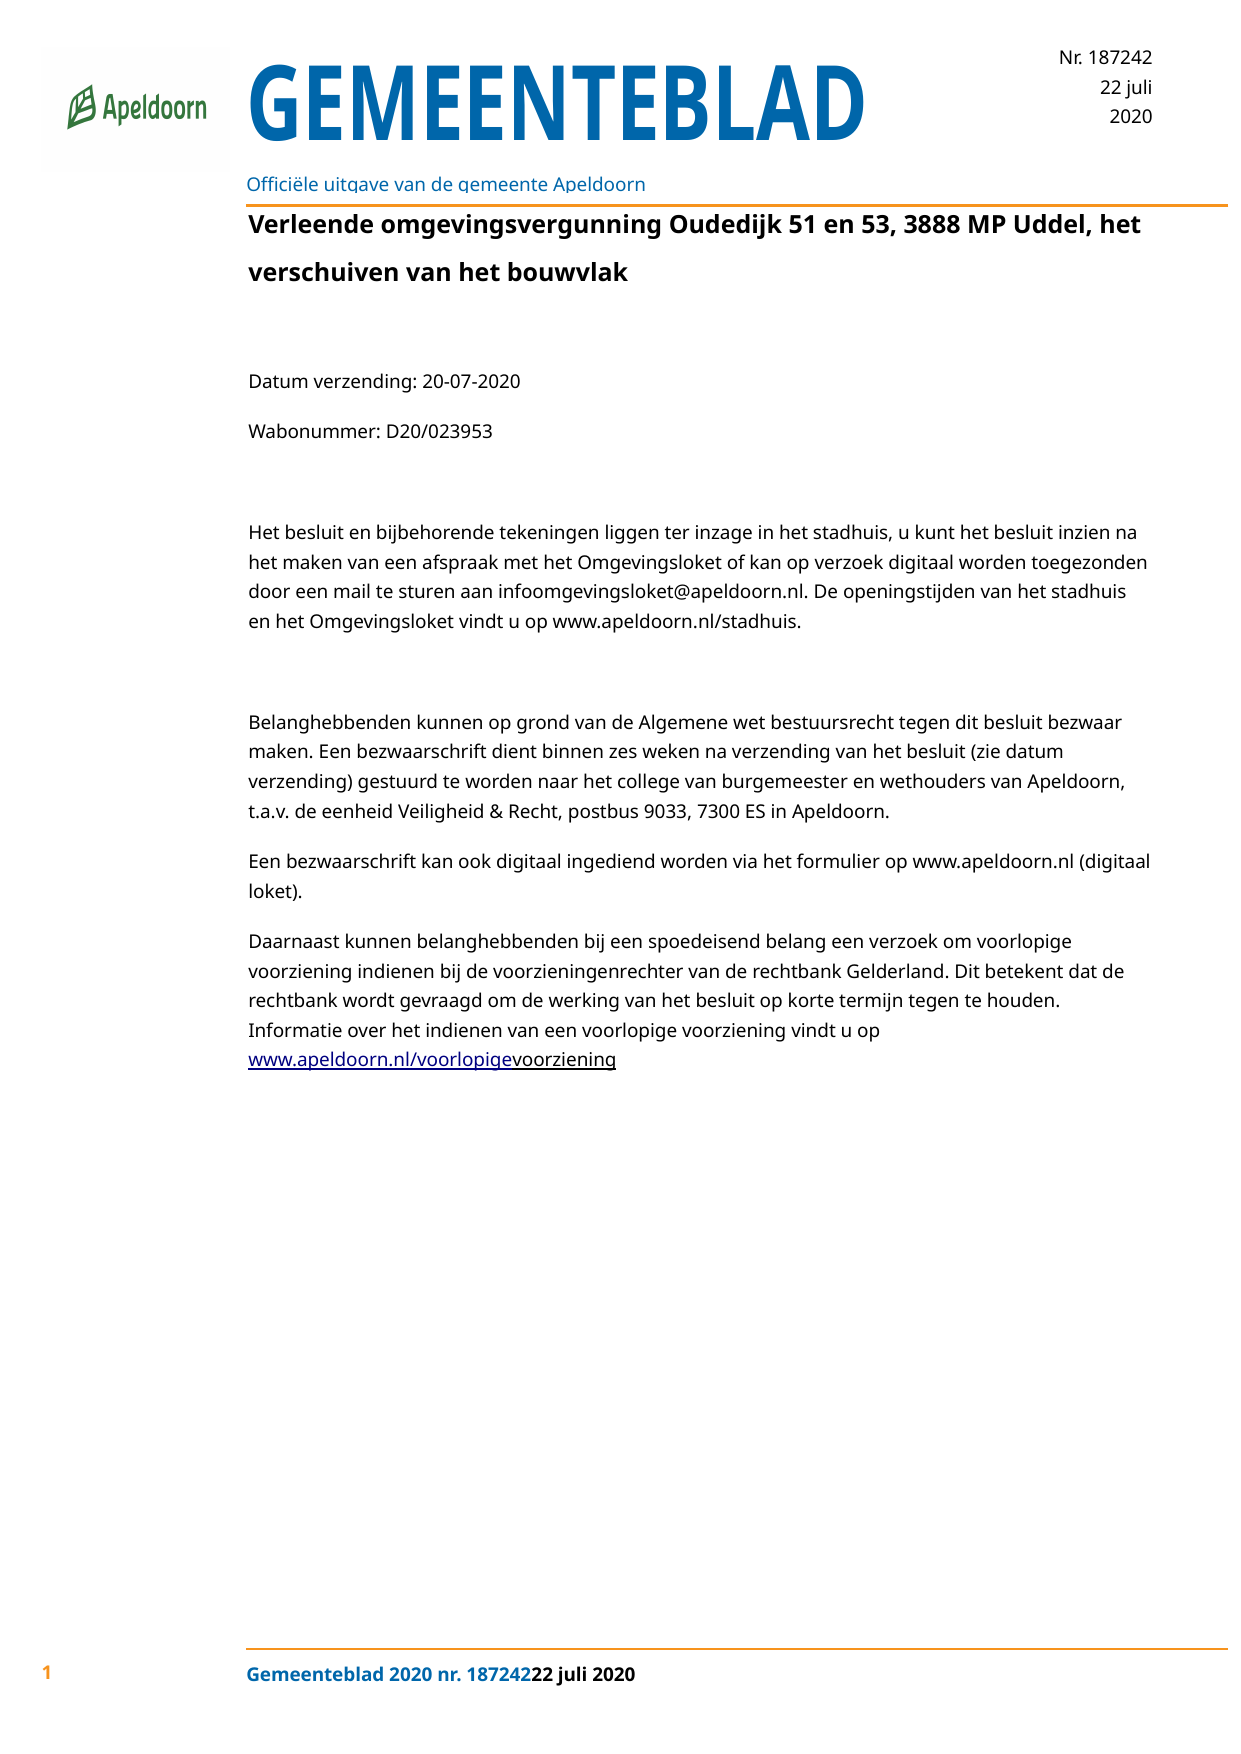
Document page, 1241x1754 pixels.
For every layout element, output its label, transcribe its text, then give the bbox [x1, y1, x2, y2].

text Het besluit en bijbehorende tekeningen liggen ter inzage in het stadhuis, u kunt het besluit inzien na het maken van een afspraak met het Omgevingsloket of kan op verzoek digitaal worden toegezonden door een mail te sturen aan infoomgevingsloket@apeldoorn.nl. De openingstijden van het stadhuis en het Omgevingsloket vindt u op www.apeldoorn.nl/stadhuis. [248, 519, 1152, 634]
text Datum verzending: 20-07-2020 [248, 368, 1152, 394]
picture [41, 47, 231, 172]
text Verleende omgevingsvergunning Oudedijk 51 en 53, 3888 MP Uddel, het verschuiven van het bouwvlak [248, 207, 1152, 288]
text Belanghebbenden kunnen op grond van de Algemene wet bestuursrecht tegen dit besluit bezwaar maken. Een bezwaarschrift dient binnen zes weken na verzending van het besluit (zie datum verzending) gestuurd te worden naar het college van burgemeester en wethouders van Apeldoorn, t.a.v. de eenheid Veiligheid & Recht, postbus 9033, 7300 ES in Apeldoorn. [248, 709, 1152, 824]
text Daarnaast kunnen belanghebbenden bij een spoedeisend belang een verzoek om voorlopige voorziening indienen bij de voorzieningenrechter van de rechtbank Gelderland. Dit betekent dat de rechtbank wordt gevraagd om de werking van het besluit op korte termijn tegen te houden. Informatie over het indienen van een voorlopige voorziening vindt u op www.apeldoorn.nl/voorlopigevoorziening [248, 928, 1152, 1072]
text Een bezwaarschrift kan ook digitaal ingediend worden via het formulier op www.apeldoorn.nl (digitaal loket). [248, 848, 1152, 904]
text Wabonummer: D20/023953 [248, 419, 1152, 444]
